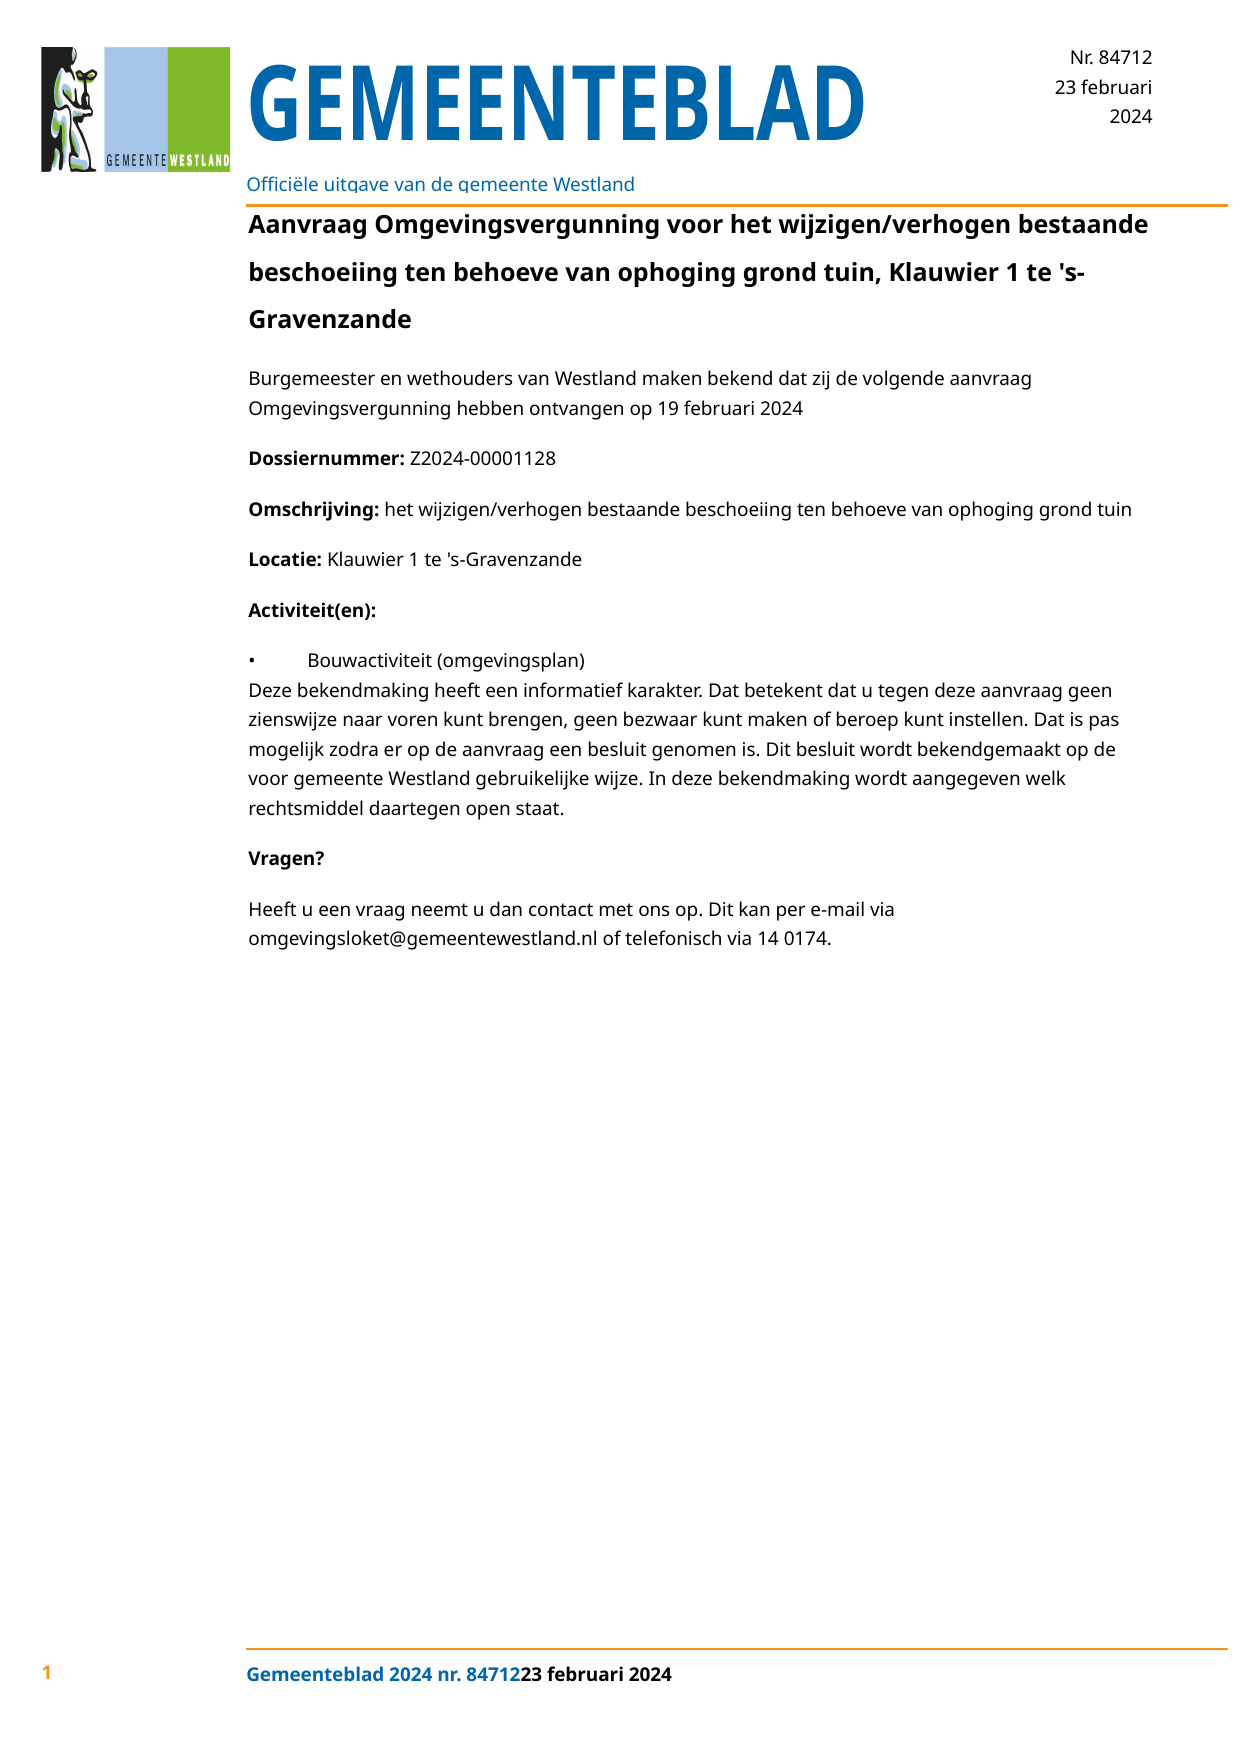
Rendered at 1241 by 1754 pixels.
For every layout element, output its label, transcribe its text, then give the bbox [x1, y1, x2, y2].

text Vragen? [248, 846, 1152, 871]
text Heeft u een vraag neemt u dan contact met ons op. Dit kan per e-mail via omgevingsloket@gemeentewestland.nl of telefonisch via 14 0174. [248, 896, 1152, 951]
text Dossiernummer: Z2024-00001128 [248, 446, 1152, 471]
text Locatie: Klauwier 1 te 's-Gravenzande [248, 546, 1152, 572]
text Omschrijving: het wijzigen/verhogen bestaande beschoeiing ten behoeve van ophoging grond tuin [248, 496, 1152, 522]
text Aanvraag Omgevingsvergunning voor het wijzigen/verhogen bestaande beschoeiing ten behoeve van ophoging grond tuin, Klauwier 1 te 's-Gravenzande [248, 207, 1152, 336]
list Bouwactiviteit (omgevingsplan) [248, 647, 1152, 673]
text Burgemeester en wethouders van Westland maken bekend dat zij de volgende aanvraag Omgevingsvergunning hebben ontvangen op 19 februari 2024 [248, 366, 1152, 421]
text Deze bekendmaking heeft een informatief karakter. Dat betekent dat u tegen deze aanvraag geen zienswijze naar voren kunt brengen, geen bezwaar kunt maken of beroep kunt instellen. Dat is pas mogelijk zodra er op de aanvraag een besluit genomen is. Dit besluit wordt bekendgemaakt op de voor gemeente Westland gebruikelijke wijze. In deze bekendmaking wordt aangegeven welk rechtsmiddel daartegen open staat. [248, 677, 1152, 821]
picture [41, 47, 231, 172]
text Activiteit(en): [248, 597, 1152, 622]
